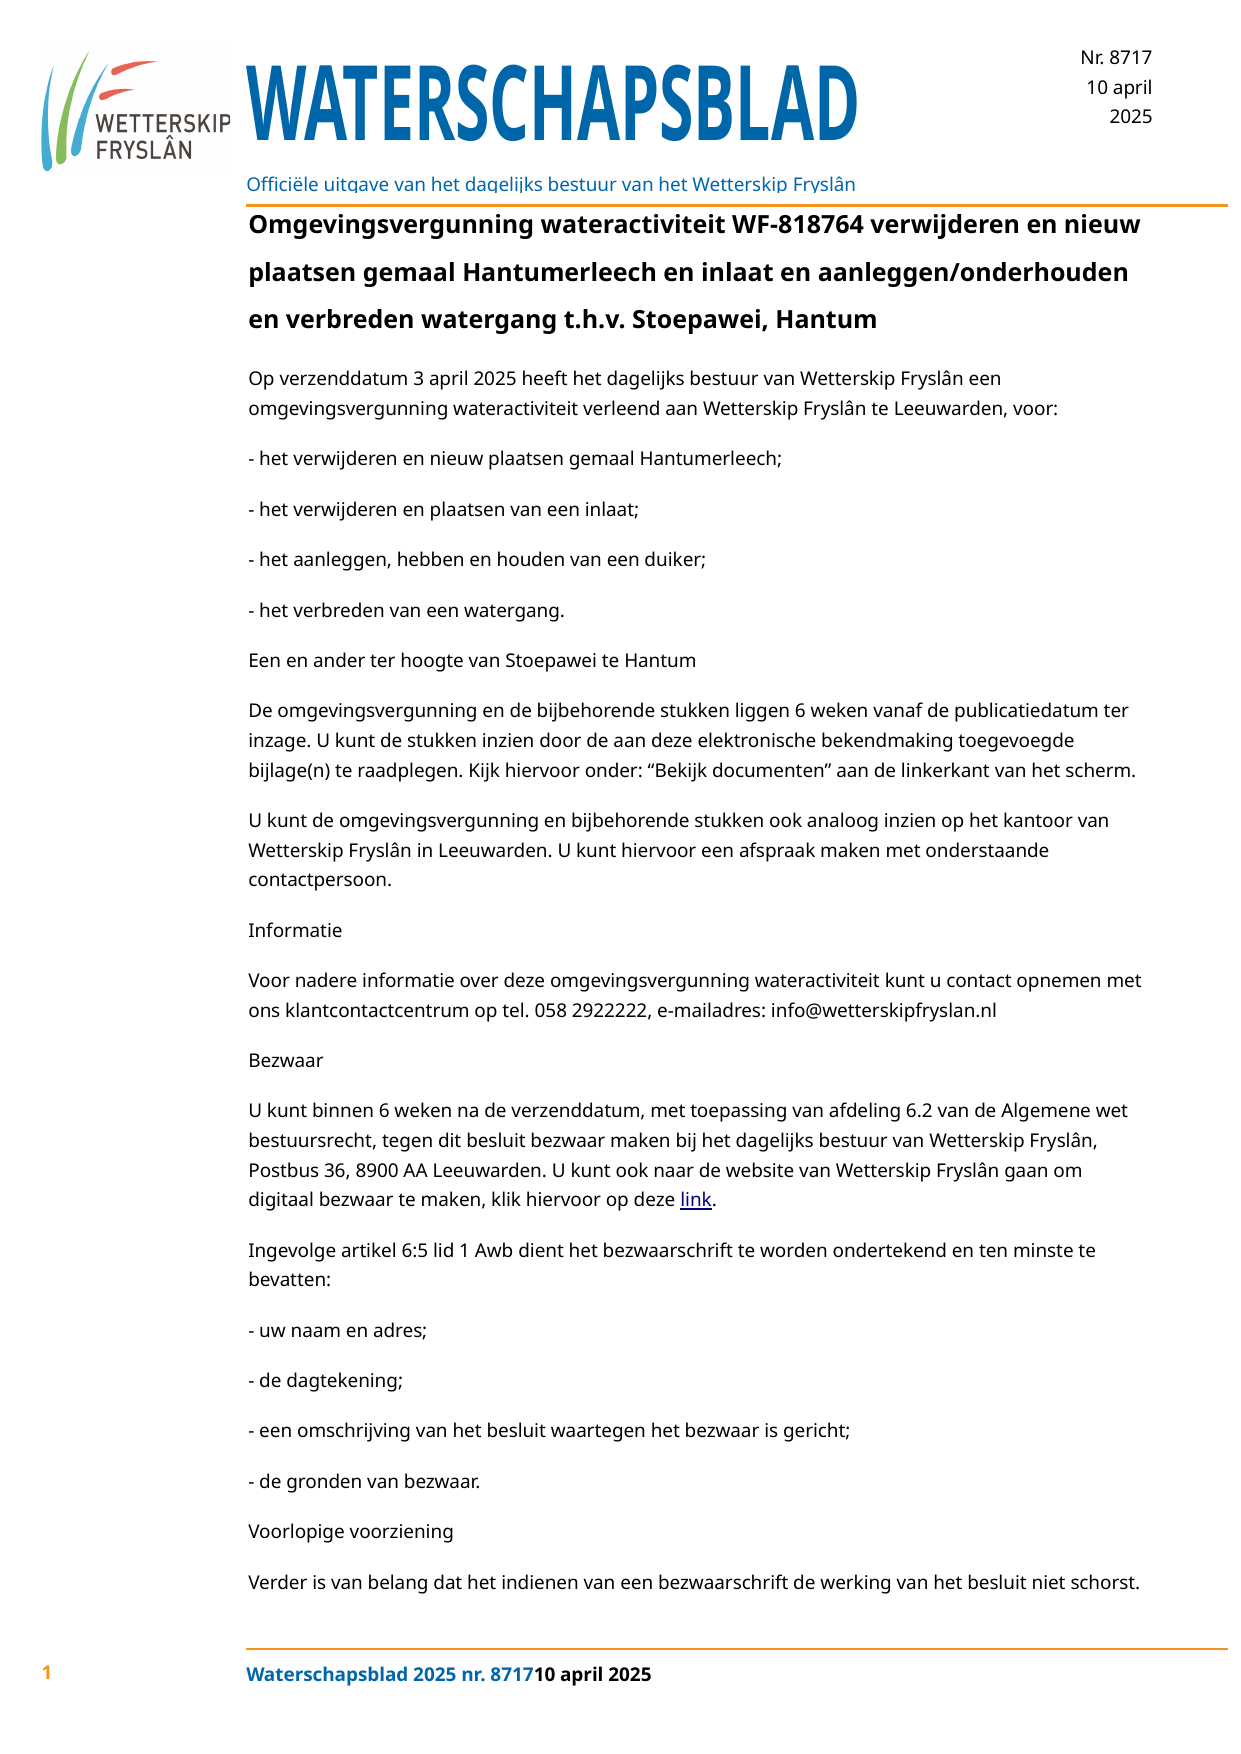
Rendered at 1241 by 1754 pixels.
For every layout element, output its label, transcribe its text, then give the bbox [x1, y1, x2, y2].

picture [41, 47, 231, 172]
text U kunt de omgevingsvergunning en bijbehorende stukken ook analoog inzien op het kantoor van Wetterskip Fryslân in Leeuwarden. U kunt hiervoor een afspraak maken met onderstaande contactpersoon. [248, 807, 1152, 892]
text - het aanleggen, hebben en houden van een duiker; [248, 546, 1152, 572]
text - het verbreden van een watergang. [248, 597, 1152, 622]
text - de gronden van bezwaar. [248, 1468, 1152, 1494]
text - het verwijderen en plaatsen van een inlaat; [248, 496, 1152, 522]
text Informatie [248, 917, 1152, 942]
text - een omschrijving van het besluit waartegen het bezwaar is gericht; [248, 1418, 1152, 1443]
text Een en ander ter hoogte van Stoepawei te Hantum [248, 647, 1152, 673]
text - het verwijderen en nieuw plaatsen gemaal Hantumerleech; [248, 446, 1152, 471]
text - de dagtekening; [248, 1367, 1152, 1393]
text - uw naam en adres; [248, 1317, 1152, 1342]
text Verder is van belang dat het indienen van een bezwaarschrift de werking van het besluit niet schorst. [248, 1569, 1152, 1594]
text Voor nadere informatie over deze omgevingsvergunning wateractiviteit kunt u contact opnemen met ons klantcontactcentrum op tel. 058 2922222, e-mailadres: info@wetterskipfryslan.nl [248, 967, 1152, 1022]
text De omgevingsvergunning en de bijbehorende stukken liggen 6 weken vanaf de publicatiedatum ter inzage. U kunt de stukken inzien door de aan deze elektronische bekendmaking toegevoegde bijlage(n) te raadplegen. Kijk hiervoor onder: “Bekijk documenten” aan de linkerkant van het scherm. [248, 698, 1152, 782]
text Op verzenddatum 3 april 2025 heeft het dagelijks bestuur van Wetterskip Fryslân een omgevingsvergunning wateractiviteit verleend aan Wetterskip Fryslân te Leeuwarden, voor: [248, 366, 1152, 421]
text Voorlopige voorziening [248, 1518, 1152, 1544]
text Ingevolge artikel 6:5 lid 1 Awb dient het bezwaarschrift te worden ondertekend en ten minste te bevatten: [248, 1237, 1152, 1292]
text Omgevingsvergunning wateractiviteit WF-818764 verwijderen en nieuw plaatsen gemaal Hantumerleech en inlaat en aanleggen/onderhouden en verbreden watergang t.h.v. Stoepawei, Hantum [248, 207, 1152, 336]
text Bezwaar [248, 1047, 1152, 1073]
text U kunt binnen 6 weken na de verzenddatum, met toepassing van afdeling 6.2 van de Algemene wet bestuursrecht, tegen dit besluit bezwaar maken bij het dagelijks bestuur van Wetterskip Fryslân, Postbus 36, 8900 AA Leeuwarden. U kunt ook naar de website van Wetterskip Fryslân gaan om digitaal bezwaar te maken, klik hiervoor op deze link. [248, 1098, 1152, 1212]
